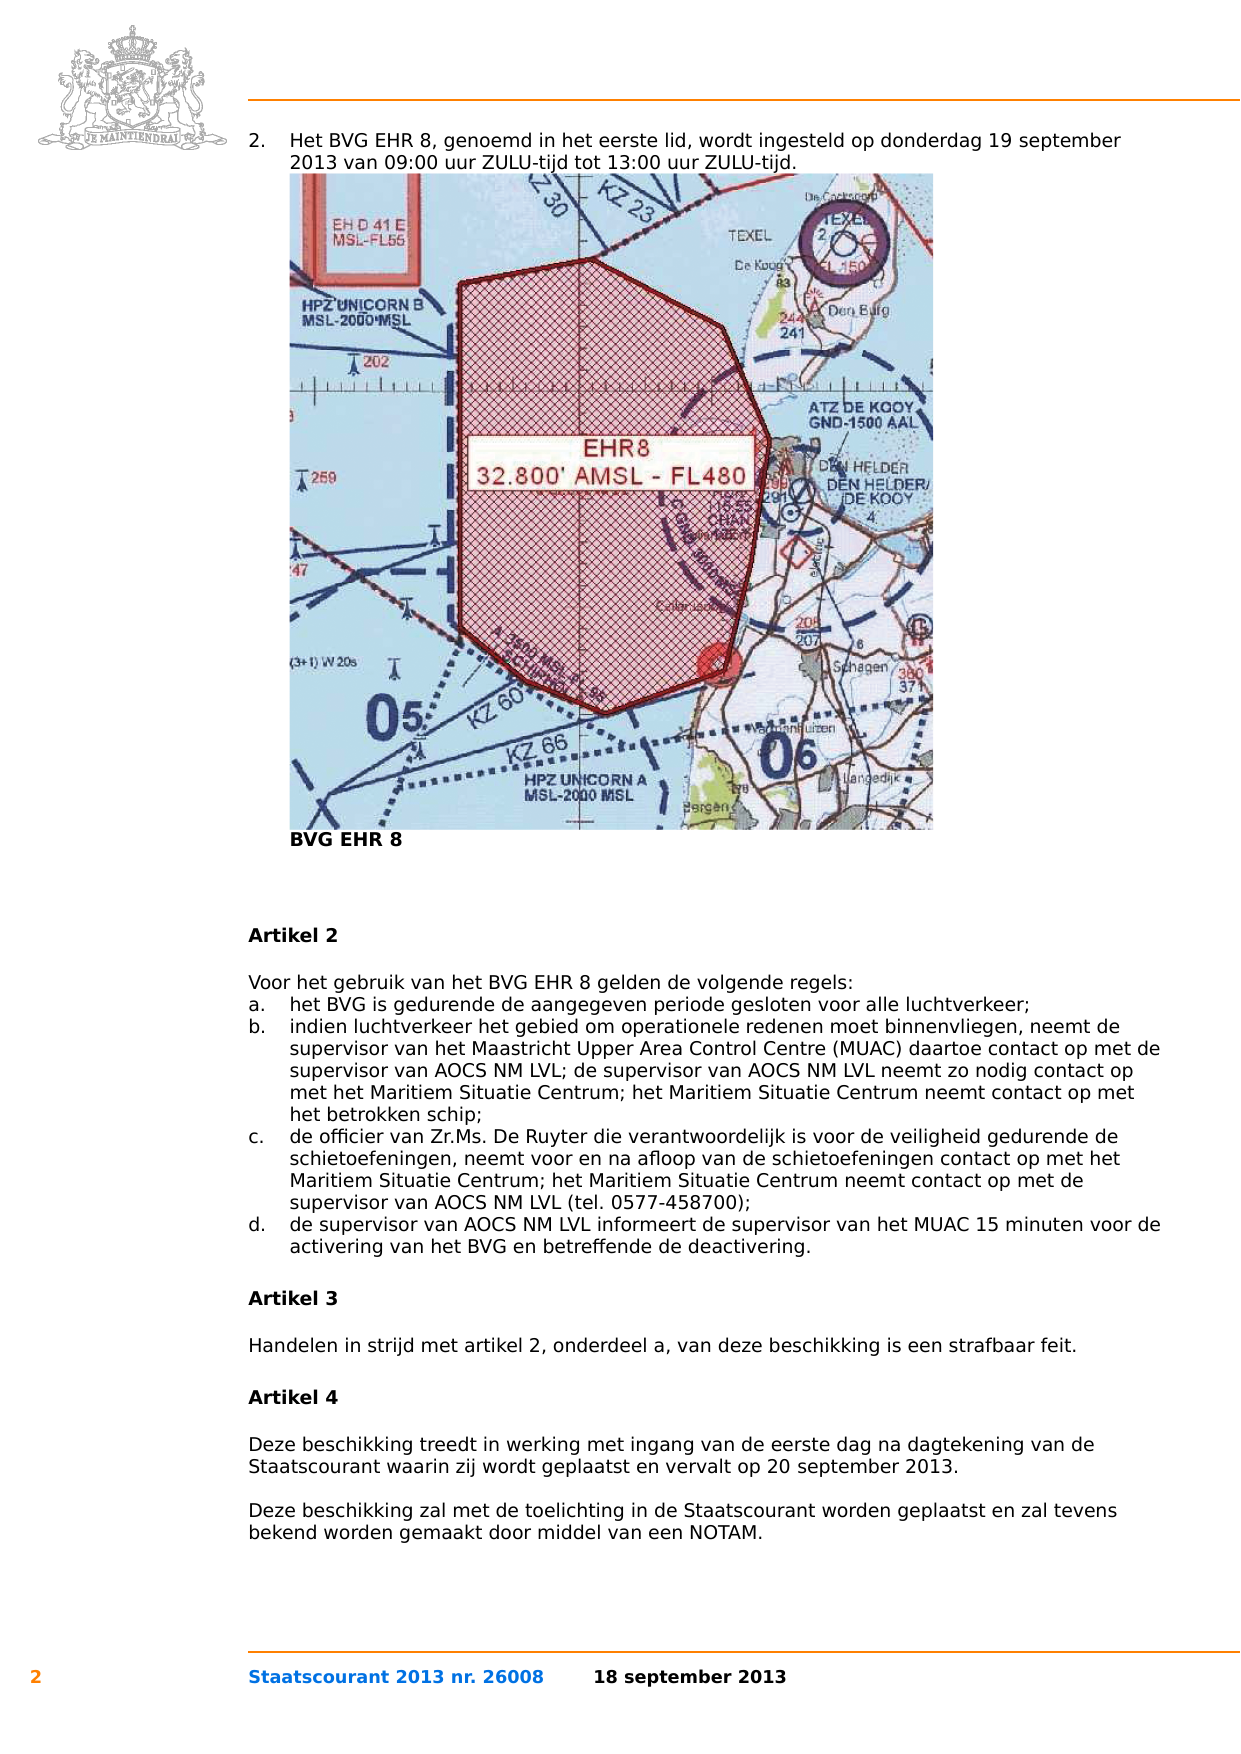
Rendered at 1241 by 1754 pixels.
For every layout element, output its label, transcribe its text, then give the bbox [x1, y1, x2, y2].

picture [38, 25, 227, 150]
subtitle Artikel 4 [248, 1387, 1163, 1409]
text c. de officier van Zr.Ms. De Ruyter die verantwoordelijk is voor de veiligheid gedurende de schietoefeningen, neemt voor en na afloop van de schietoefeningen contact op met het Maritiem Situatie Centrum; het Maritiem Situatie Centrum neemt contact op met de supervisor van AOCS NM LVL (tel. 0577-458700); [248, 1126, 1163, 1214]
subtitle Artikel 3 [248, 1288, 1163, 1310]
text Deze beschikking zal met de toelichting in de Staatscourant worden geplaatst en zal tevens bekend worden gemaakt door middel van een NOTAM. [248, 1500, 1163, 1544]
text b. indien luchtverkeer het gebied om operationele redenen moet binnenvliegen, neemt de supervisor van het Maastricht Upper Area Control Centre (MUAC) daartoe contact op met de supervisor van AOCS NM LVL; de supervisor van AOCS NM LVL neemt zo nodig contact op met het Maritiem Situatie Centrum; het Maritiem Situatie Centrum neemt contact op met het betrokken schip; [248, 1016, 1163, 1126]
picture [289, 173, 934, 830]
text a. het BVG is gedurende de aangegeven periode gesloten voor alle luchtverkeer; [248, 994, 1163, 1016]
text Handelen in strijd met artikel 2, onderdeel a, van deze beschikking is een strafbaar feit. [248, 1335, 1163, 1357]
text Deze beschikking treedt in werking met ingang van de eerste dag na dagtekening van de Staatscourant waarin zij wordt geplaatst en vervalt op 20 september 2013. [248, 1434, 1163, 1478]
text Voor het gebruik van het BVG EHR 8 gelden de volgende regels: [248, 972, 1163, 994]
text 2. Het BVG EHR 8, genoemd in het eerste lid, wordt ingesteld op donderdag 19 september 2013 van 09:00 uur ZULU-tijd tot 13:00 uur ZULU-tijd. BVG EHR 8 [248, 130, 1163, 895]
text d. de supervisor van AOCS NM LVL informeert de supervisor van het MUAC 15 minuten voor de activering van het BVG en betreffende de deactivering. [248, 1214, 1163, 1258]
subtitle Artikel 2 [248, 925, 1163, 947]
